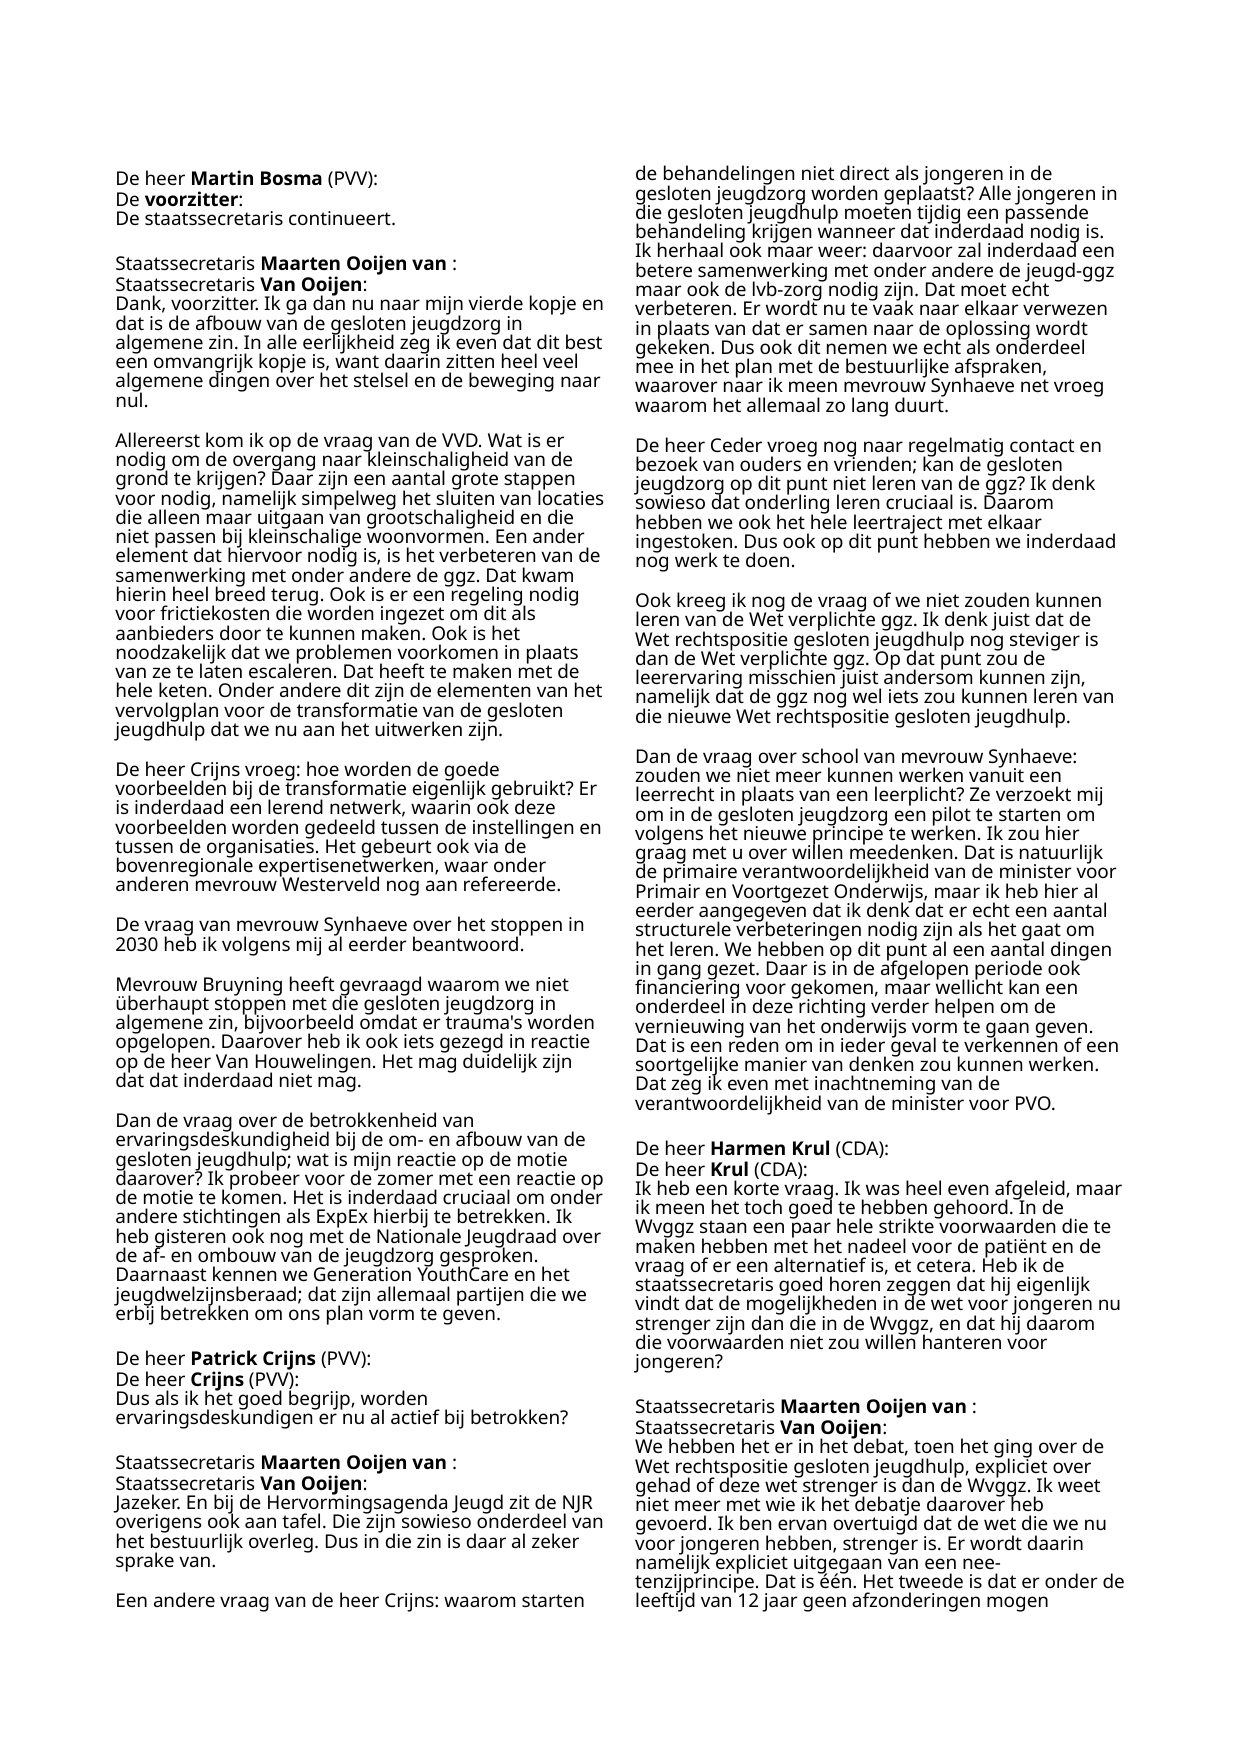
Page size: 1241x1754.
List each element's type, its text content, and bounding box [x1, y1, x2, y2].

text Een andere vraag van de heer Crijns: waarom starten [115, 1592, 605, 1611]
text De heer Krul (CDA): [635, 1161, 1125, 1180]
text Dan de vraag over school van mevrouw Synhaeve: zouden we niet meer kunnen werken vanuit een leerrecht in plaats van een leerplicht? Ze verzoekt mij om in de gesloten jeugdzorg een pilot te starten om volgens het nieuwe principe te werken. Ik zou hier graag met u over willen meedenken. Dat is natuurlijk de primaire verantwoordelijkheid van de minister voor Primair en Voortgezet Onderwijs, maar ik heb hier al eerder aangegeven dat ik denk dat er echt een aantal structurele verbeteringen nodig zijn als het gaat om het leren. We hebben op dit punt al een aantal dingen in gang gezet. Daar is in de afgelopen periode ook financiering voor gekomen, maar wellicht kan een onderdeel in deze richting verder helpen om de vernieuwing van het onderwijs vorm te gaan geven. Dat is een reden om in ieder geval te verkennen of een soortgelijke manier van denken zou kunnen werken. Dat zeg ik even met inachtneming van de verantwoordelijkheid van de minister voor PVO. [635, 748, 1125, 1114]
text Staatssecretaris Van Ooijen: [635, 1419, 1125, 1438]
text De heer Ceder vroeg nog naar regelmatig contact en bezoek van ouders en vrienden; kan de gesloten jeugdzorg op dit punt niet leren van de ggz? Ik denk sowieso dat onderling leren cruciaal is. Daarom hebben we ook het hele leertraject met elkaar ingestoken. Dus ook op dit punt hebben we inderdaad nog werk te doen. [635, 437, 1125, 571]
text Staatssecretaris Maarten Ooijen van : [635, 1393, 1125, 1419]
text de behandelingen niet direct als jongeren in de gesloten jeugdzorg worden geplaatst? Alle jongeren in die gesloten jeugdhulp moeten tijdig een passende behandeling krijgen wanneer dat inderdaad nodig is. Ik herhaal ook maar weer: daarvoor zal inderdaad een betere samenwerking met onder andere de jeugd-ggz maar ook de lvb-zorg nodig zijn. Dat moet echt verbeteren. Er wordt nu te vaak naar elkaar verwezen in plaats van dat er samen naar de oplossing wordt gekeken. Dus ook dit nemen we echt als onderdeel mee in het plan met de bestuurlijke afspraken, waarover naar ik meen mevrouw Synhaeve net vroeg waarom het allemaal zo lang duurt. [635, 165, 1125, 416]
text Dus als ik het goed begrijp, worden ervaringsdeskundigen er nu al actief bij betrokken? [115, 1390, 605, 1428]
text De voorzitter: [115, 191, 605, 210]
text De heer Crijns vroeg: hoe worden de goede voorbeelden bij de transformatie eigenlijk gebruikt? Er is inderdaad een lerend netwerk, waarin ook deze voorbeelden worden gedeeld tussen de instellingen en tussen de organisaties. Het gebeurt ook via de bovenregionale expertisenetwerken, waar onder anderen mevrouw Westerveld nog aan refereerde. [115, 761, 605, 896]
text Dan de vraag over de betrokkenheid van ervaringsdeskundigheid bij de om- en afbouw van de gesloten jeugdhulp; wat is mijn reactie op de motie daarover? Ik probeer voor de zomer met een reactie op de motie te komen. Het is inderdaad cruciaal om onder andere stichtingen als ExpEx hierbij te betrekken. Ik heb gisteren ook nog met de Nationale Jeugdraad over de af- en ombouw van de jeugdzorg gesproken. Daarnaast kennen we Generation YouthCare en het jeugdwelzijnsberaad; dat zijn allemaal partijen die we erbij betrekken om ons plan vorm te geven. [115, 1112, 605, 1324]
text Staatssecretaris Maarten Ooijen van : [115, 1449, 605, 1475]
text Mevrouw Bruyning heeft gevraagd waarom we niet überhaupt stoppen met die gesloten jeugdzorg in algemene zin, bijvoorbeeld omdat er trauma's worden opgelopen. Daarover heb ik ook iets gezegd in reactie op de heer Van Houwelingen. Het mag duidelijk zijn dat dat inderdaad niet mag. [115, 976, 605, 1091]
text Dank, voorzitter. Ik ga dan nu naar mijn vierde kopje en dat is de afbouw van de gesloten jeugdzorg in algemene zin. In alle eerlijkheid zeg ik even dat dit best een omvangrijk kopje is, want daarin zitten heel veel algemene dingen over het stelsel en de beweging naar nul. [115, 295, 605, 411]
text De heer Martin Bosma (PVV): [115, 165, 605, 191]
text De staatssecretaris continueert. [115, 210, 605, 229]
text Staatssecretaris Van Ooijen: [115, 1475, 605, 1494]
text We hebben het er in het debat, toen het ging over de Wet rechtspositie gesloten jeugdhulp, expliciet over gehad of deze wet strenger is dan de Wvggz. Ik weet niet meer met wie ik het debatje daarover heb gevoerd. Ik ben ervan overtuigd dat de wet die we nu voor jongeren hebben, strenger is. Er wordt daarin namelijk expliciet uitgegaan van een nee-tenzijprincipe. Dat is één. Het tweede is dat er onder de leeftijd van 12 jaar geen afzonderingen mogen [635, 1438, 1125, 1612]
text Staatssecretaris Maarten Ooijen van : [115, 250, 605, 276]
text De heer Crijns (PVV): [115, 1371, 605, 1390]
text Allereerst kom ik op de vraag van de VVD. Wat is er nodig om de overgang naar kleinschaligheid van de grond te krijgen? Daar zijn een aantal grote stappen voor nodig, namelijk simpelweg het sluiten van locaties die alleen maar uitgaan van grootschaligheid en die niet passen bij kleinschalige woonvormen. Een ander element dat hiervoor nodig is, is het verbeteren van de samenwerking met onder andere de ggz. Dat kwam hierin heel breed terug. Ook is er een regeling nodig voor frictiekosten die worden ingezet om dit als aanbieders door te kunnen maken. Ook is het noodzakelijk dat we problemen voorkomen in plaats van ze te laten escaleren. Dat heeft te maken met de hele keten. Onder andere dit zijn de elementen van het vervolgplan voor de transformatie van de gesloten jeugdhulp dat we nu aan het uitwerken zijn. [115, 432, 605, 740]
text Ook kreeg ik nog de vraag of we niet zouden kunnen leren van de Wet verplichte ggz. Ik denk juist dat de Wet rechtspositie gesloten jeugdhulp nog steviger is dan de Wet verplichte ggz. Op dat punt zou de leerervaring misschien juist andersom kunnen zijn, namelijk dat de ggz nog wel iets zou kunnen leren van die nieuwe Wet rechtspositie gesloten jeugdhulp. [635, 592, 1125, 727]
text Staatssecretaris Van Ooijen: [115, 276, 605, 295]
text Ik heb een korte vraag. Ik was heel even afgeleid, maar ik meen het toch goed te hebben gehoord. In de Wvggz staan een paar hele strikte voorwaarden die te maken hebben met het nadeel voor de patiënt en de vraag of er een alternatief is, et cetera. Heb ik de staatssecretaris goed horen zeggen dat hij eigenlijk vindt dat de mogelijkheden in de wet voor jongeren nu strenger zijn dan die in de Wvggz, en dat hij daarom die voorwaarden niet zou willen hanteren voor jongeren? [635, 1180, 1125, 1372]
text De heer Patrick Crijns (PVV): [115, 1345, 605, 1371]
text De vraag van mevrouw Synhaeve over het stoppen in 2030 heb ik volgens mij al eerder beantwoord. [115, 916, 605, 955]
text De heer Harmen Krul (CDA): [635, 1135, 1125, 1161]
text Jazeker. En bij de Hervormingsagenda Jeugd zit de NJR overigens ook aan tafel. Die zijn sowieso onderdeel van het bestuurlijk overleg. Dus in die zin is daar al zeker sprake van. [115, 1494, 605, 1571]
